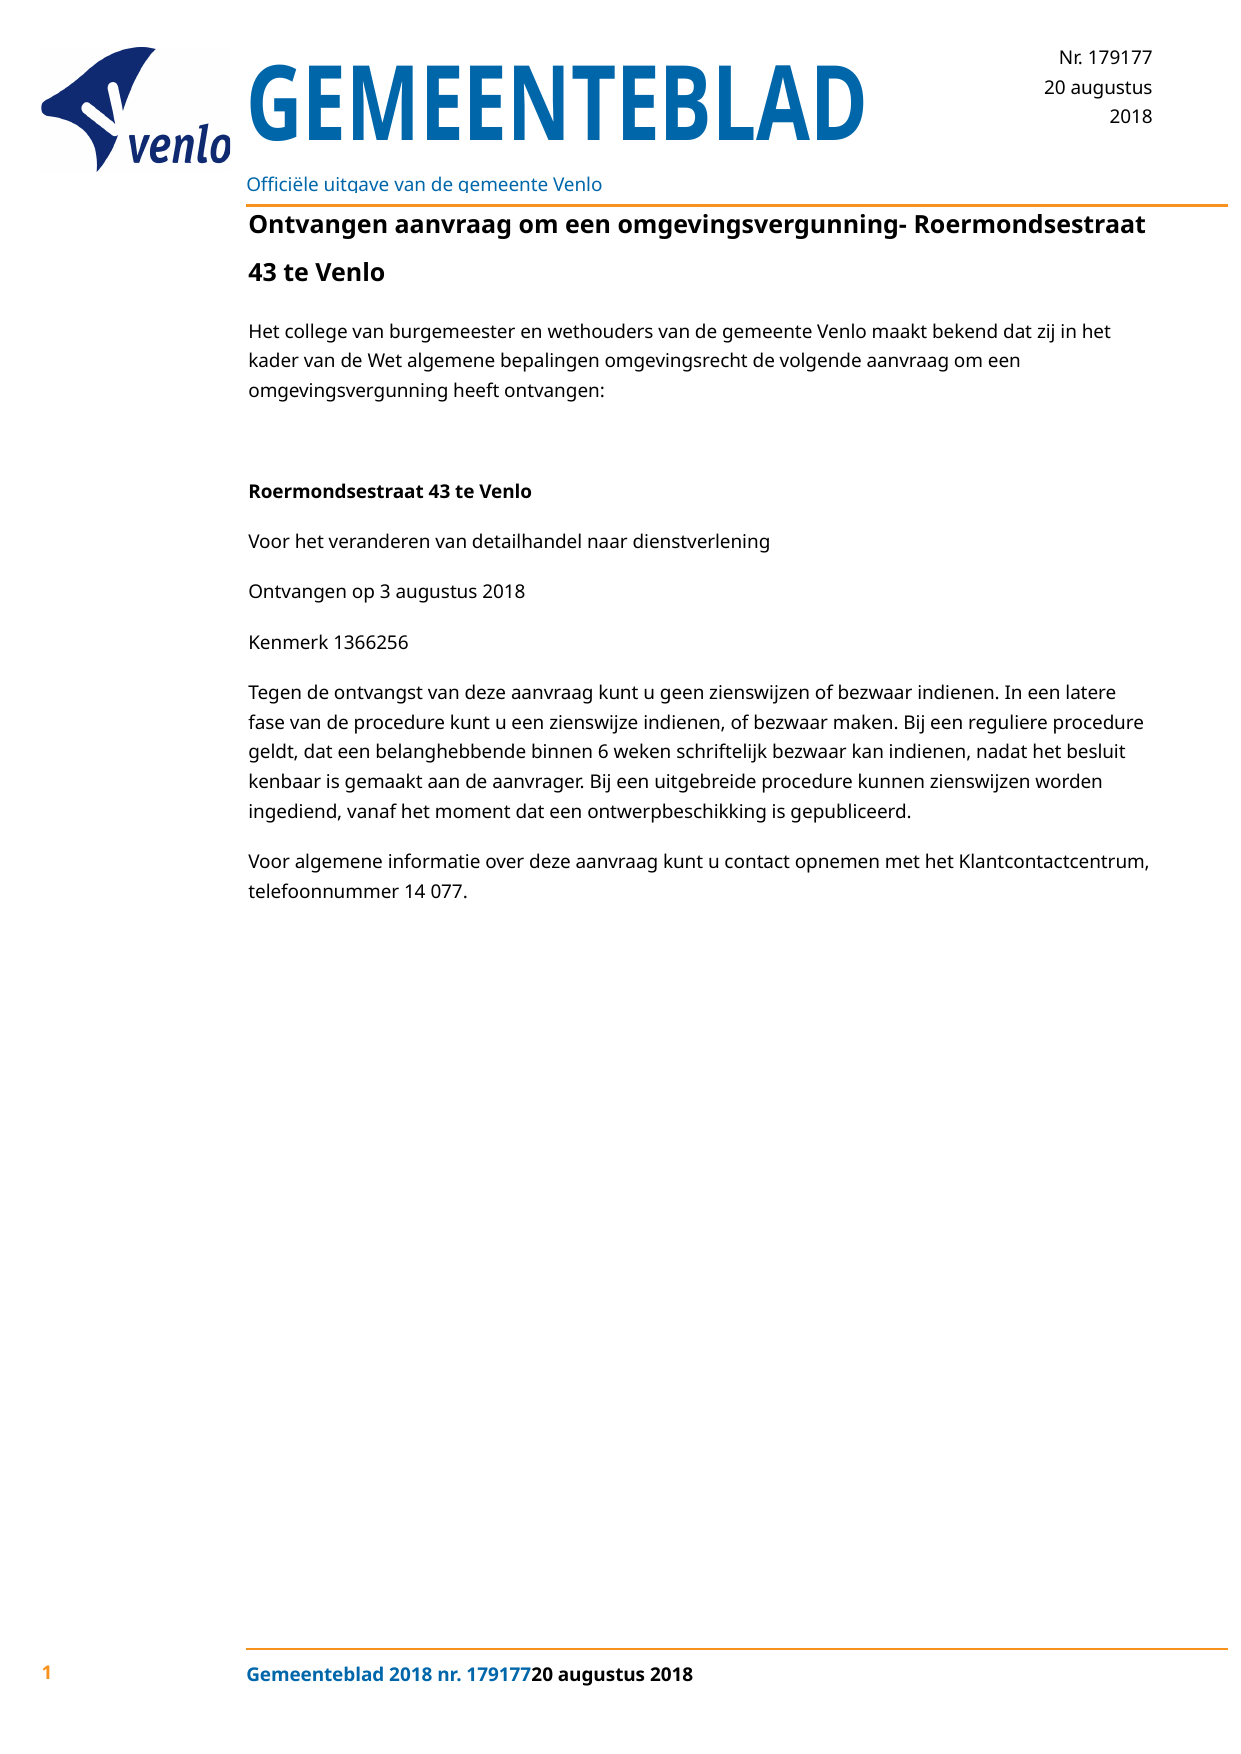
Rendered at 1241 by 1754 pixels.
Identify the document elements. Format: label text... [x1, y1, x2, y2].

text Roermondsestraat 43 te Venlo [248, 478, 1152, 504]
text Het college van burgemeester en wethouders van de gemeente Venlo maakt bekend dat zij in het kader van de Wet algemene bepalingen omgevingsrecht de volgende aanvraag om een omgevingsvergunning heeft ontvangen: [248, 318, 1152, 403]
text Voor algemene informatie over deze aanvraag kunt u contact opnemen met het Klantcontactcentrum, telefoonnummer 14 077. [248, 848, 1152, 904]
text Tegen de ontvangst van deze aanvraag kunt u geen zienswijzen of bezwaar indienen. In een latere fase van de procedure kunt u een zienswijze indienen, of bezwaar maken. Bij een reguliere procedure geldt, dat een belanghebbende binnen 6 weken schriftelijk bezwaar kan indienen, nadat het besluit kenbaar is gemaakt aan de aanvrager. Bij een uitgebreide procedure kunnen zienswijzen worden ingediend, vanaf het moment dat een ontwerpbeschikking is gepubliceerd. [248, 679, 1152, 824]
text Ontvangen op 3 augustus 2018 [248, 579, 1152, 604]
text Voor het veranderen van detailhandel naar dienstverlening [248, 528, 1152, 554]
text Kenmerk 1366256 [248, 629, 1152, 655]
text Ontvangen aanvraag om een omgevingsvergunning- Roermondsestraat 43 te Venlo [248, 207, 1152, 288]
picture [41, 47, 231, 172]
